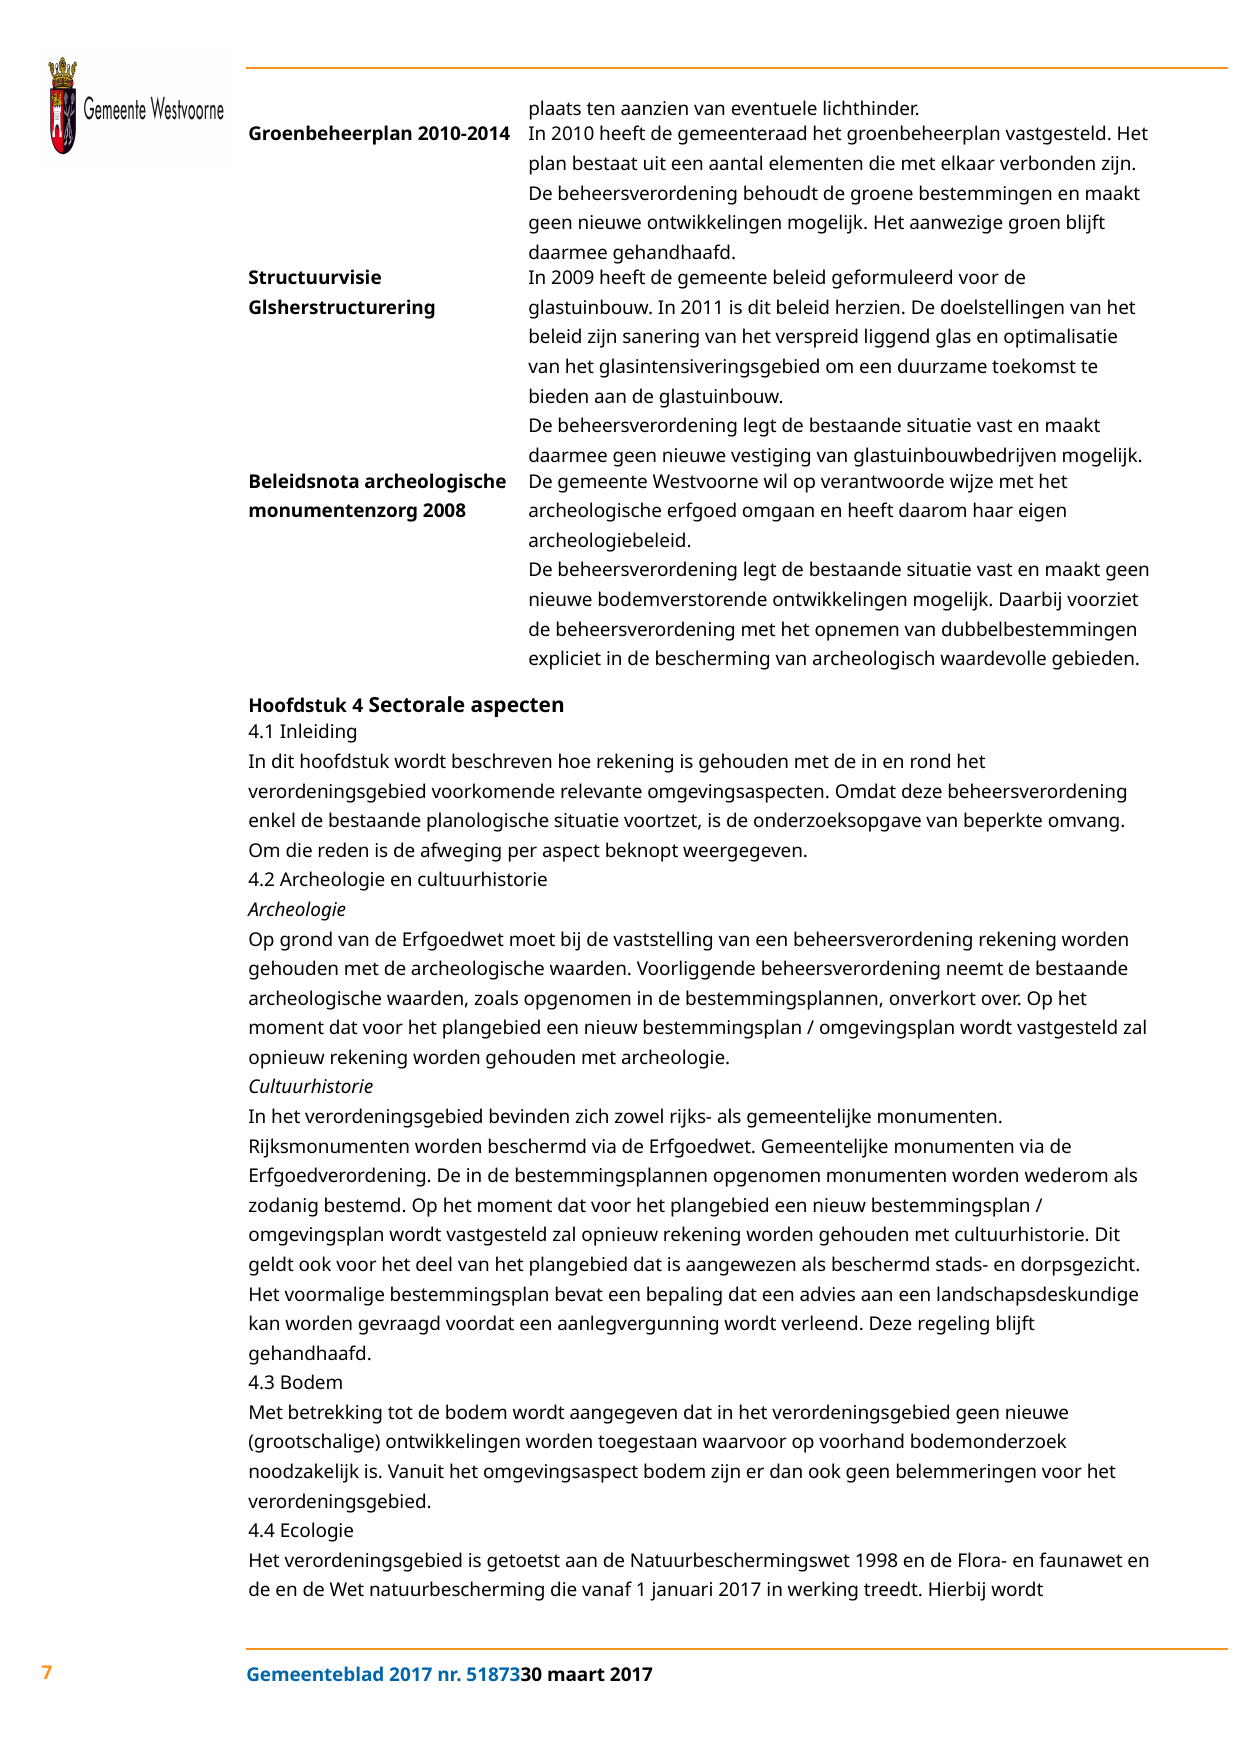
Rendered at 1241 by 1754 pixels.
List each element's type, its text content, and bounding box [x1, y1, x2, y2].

table_cell Groenbeheerplan 2010-2014 [248, 121, 528, 264]
text Het verordeningsgebied is getoetst aan de Natuurbeschermingswet 1998 en de Flora- en faunawet en de en de Wet natuurbescherming die vanaf 1 januari 2017 in werking treedt. Hierbij wordt [248, 1547, 1152, 1602]
table_cell De gemeente Westvoorne wil op verantwoorde wijze met het archeologische erfgoed omgaan en heeft daarom haar eigen archeologiebeleid. De beheersverordening legt de bestaande situatie vast en maakt geen nieuwe bodemverstorende ontwikkelingen mogelijk. Daarbij voorziet de beheersverordening met het opnemen van dubbelbestemmingen expliciet in de bescherming van archeologisch waardevolle gebieden. [528, 468, 1152, 671]
text 4.2 Archeologie en cultuurhistorie [248, 867, 1152, 892]
text Archeologie [248, 896, 1152, 922]
table_cell plaats ten aanzien van eventuele lichthinder. [528, 95, 1152, 121]
text Hoofdstuk 4 Sectorale aspecten [248, 690, 1152, 719]
table_cell In 2010 heeft de gemeenteraad het groenbeheerplan vastgesteld. Het plan bestaat uit een aantal elementen die met elkaar verbonden zijn. De beheersverordening behoudt de groene bestemmingen en maakt geen nieuwe ontwikkelingen mogelijk. Het aanwezige groen blijft daarmee gehandhaafd. [528, 121, 1152, 264]
table_cell Structuurvisie Glsherstructurering [248, 265, 528, 468]
text Op grond van de Erfgoedwet moet bij de vaststelling van een beheersverordening rekening worden gehouden met de archeologische waarden. Voorliggende beheersverordening neemt de bestaande archeologische waarden, zoals opgenomen in de bestemmingsplannen, onverkort over. Op het moment dat voor het plangebied een nieuw bestemmingsplan / omgevingsplan wordt vastgesteld zal opnieuw rekening worden gehouden met archeologie. [248, 926, 1152, 1070]
table_cell [248, 95, 528, 121]
text In het verordeningsgebied bevinden zich zowel rijks- als gemeentelijke monumenten. Rijksmonumenten worden beschermd via de Erfgoedwet. Gemeentelijke monumenten via de Erfgoedverordening. De in de bestemmingsplannen opgenomen monumenten worden wederom als zodanig bestemd. Op het moment dat voor het plangebied een nieuw bestemmingsplan / omgevingsplan wordt vastgesteld zal opnieuw rekening worden gehouden met cultuurhistorie. Dit geldt ook voor het deel van het plangebied dat is aangewezen als beschermd stads- en dorpsgezicht. Het voormalige bestemmingsplan bevat een bepaling dat een advies aan een landschapsdeskundige kan worden gevraagd voordat een aanlegvergunning wordt verleend. Deze regeling blijft gehandhaafd. [248, 1103, 1152, 1366]
text Cultuurhistorie [248, 1074, 1152, 1099]
text 4.1 Inleiding [248, 719, 1152, 744]
text Met betrekking tot de bodem wordt aangegeven dat in het verordeningsgebied geen nieuwe (grootschalige) ontwikkelingen worden toegestaan waarvoor op voorhand bodemonderzoek noodzakelijk is. Vanuit het omgevingsaspect bodem zijn er dan ook geen belemmeringen voor het verordeningsgebied. [248, 1399, 1152, 1514]
picture [41, 47, 231, 172]
text In dit hoofdstuk wordt beschreven hoe rekening is gehouden met de in en rond het verordeningsgebied voorkomende relevante omgevingsaspecten. Omdat deze beheersverordening enkel de bestaande planologische situatie voortzet, is de onderzoeksopgave van beperkte omvang. Om die reden is de afweging per aspect beknopt weergegeven. [248, 748, 1152, 863]
text 4.4 Ecologie [248, 1517, 1152, 1543]
table_cell In 2009 heeft de gemeente beleid geformuleerd voor de glastuinbouw. In 2011 is dit beleid herzien. De doelstellingen van het beleid zijn sanering van het verspreid liggend glas en optimalisatie van het glasintensiveringsgebied om een duurzame toekomst te bieden aan de glastuinbouw. De beheersverordening legt de bestaande situatie vast en maakt daarmee geen nieuwe vestiging van glastuinbouwbedrijven mogelijk. [528, 265, 1152, 468]
text 4.3 Bodem [248, 1369, 1152, 1395]
table_cell Beleidsnota archeologische monumentenzorg 2008 [248, 468, 528, 671]
